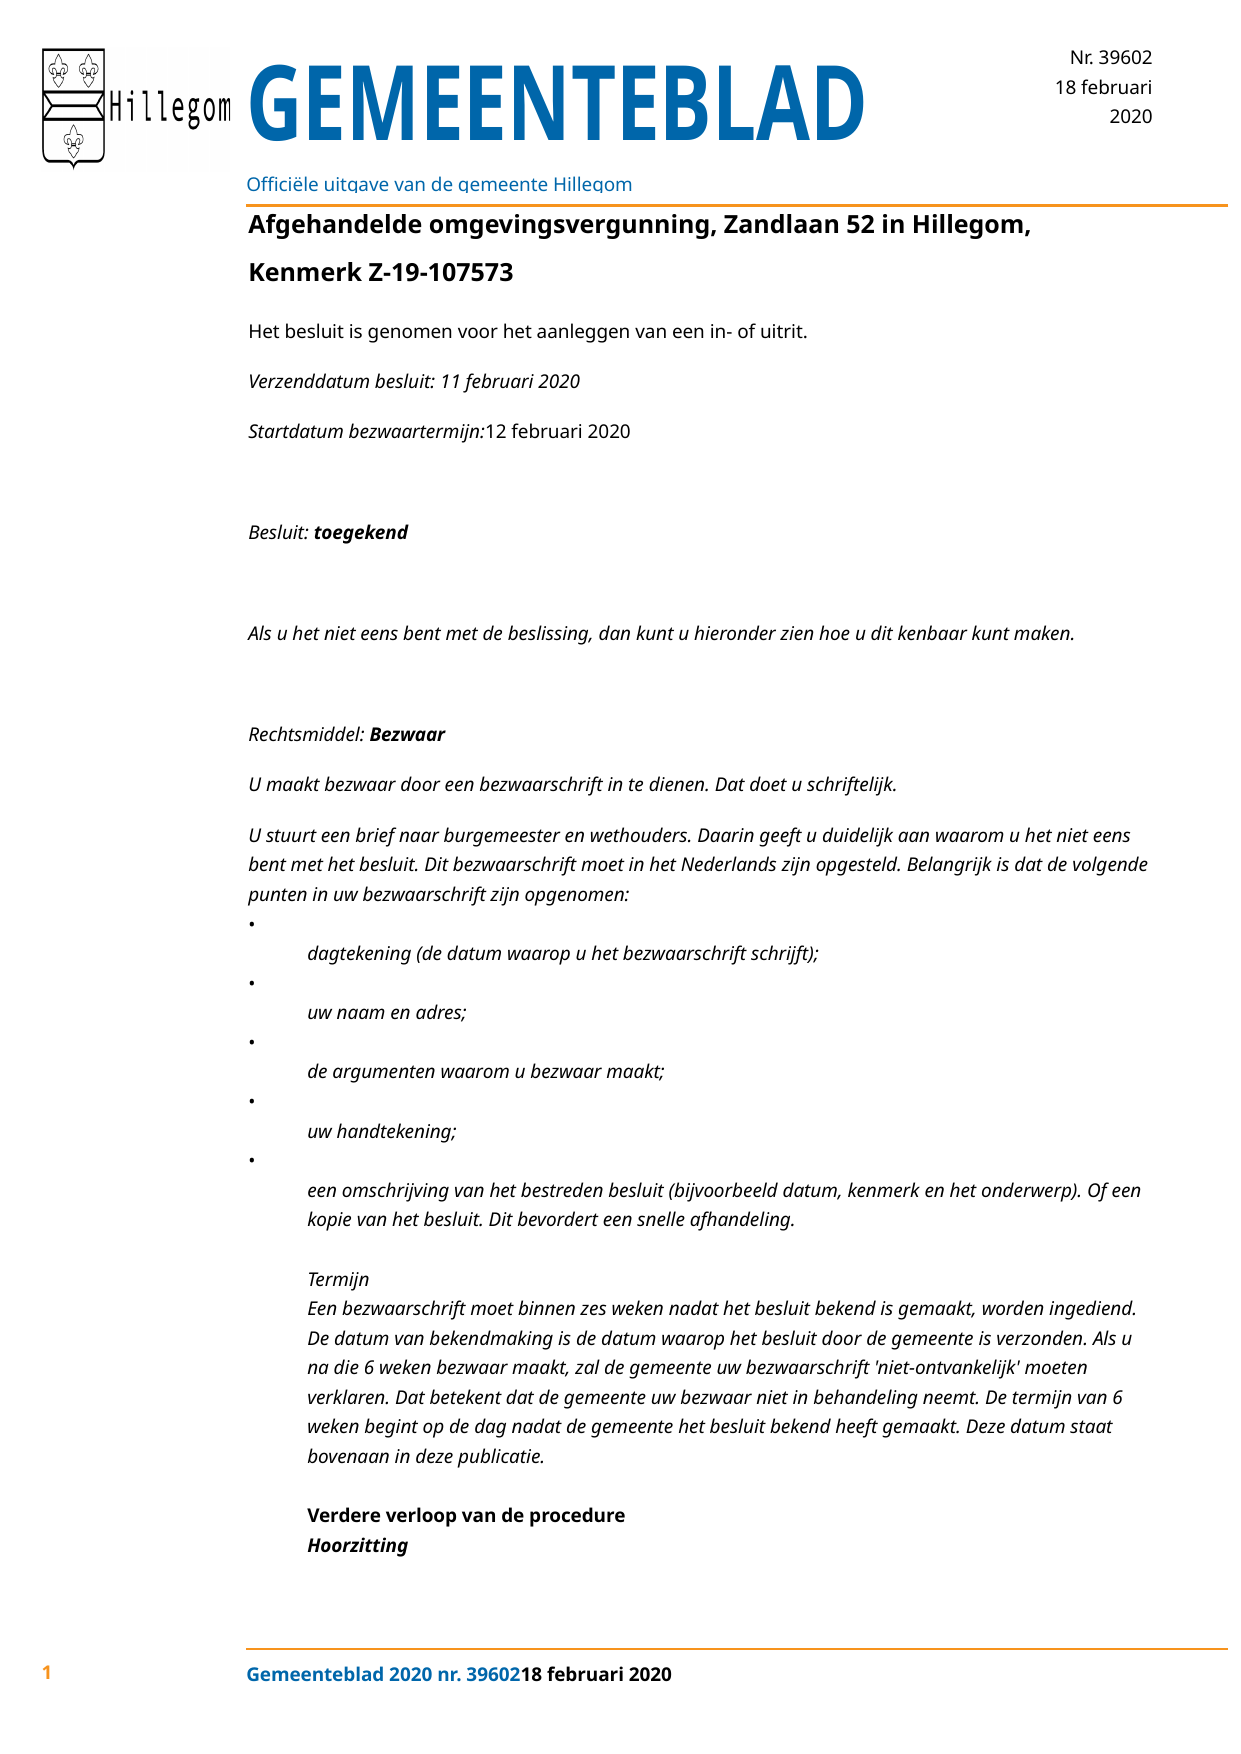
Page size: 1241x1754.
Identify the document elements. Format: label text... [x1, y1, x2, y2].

list Een bezwaarschrift moet binnen zes weken nadat het besluit bekend is gemaakt, worden ingediend. De datum van bekendmaking is de datum waarop het besluit door de gemeente is verzonden. Als u na die 6 weken bezwaar maakt, zal de gemeente uw bezwaarschrift 'niet-ontvankelijk' moeten verklaren. Dat betekent dat de gemeente uw bezwaar niet in behandeling neemt. De termijn van 6 weken begint op de dag nadat de gemeente het besluit bekend heeft gemaakt. Deze datum staat bovenaan in deze publicatie. [248, 1295, 1152, 1469]
text U stuurt een brief naar burgemeester en wethouders. Daarin geeft u duidelijk aan waarom u het niet eens bent met het besluit. Dit bezwaarschrift moet in het Nederlands zijn opgesteld. Belangrijk is dat de volgende punten in uw bezwaarschrift zijn opgenomen: [248, 822, 1152, 907]
text Het besluit is genomen voor het aanleggen van een in- of uitrit. [248, 318, 1152, 344]
list een omschrijving van het bestreden besluit (bijvoorbeeld datum, kenmerk en het onderwerp). Of een kopie van het besluit. Dit bevordert een snelle afhandeling. [248, 1177, 1152, 1232]
text U maakt bezwaar door een bezwaarschrift in te dienen. Dat doet u schriftelijk. [248, 772, 1152, 797]
list de argumenten waarom u bezwaar maakt; [248, 1059, 1152, 1084]
list dagtekening (de datum waarop u het bezwaarschrift schrijft); [248, 940, 1152, 966]
picture [41, 47, 231, 172]
text Verzenddatum besluit: 11 februari 2020 [248, 368, 1152, 394]
text Afgehandelde omgevingsvergunning, Zandlaan 52 in Hillegom, Kenmerk Z-19-107573 [248, 207, 1152, 288]
list Verdere verloop van de procedure [248, 1502, 1152, 1528]
text Besluit: toegekend [248, 519, 1152, 545]
list uw handtekening; [248, 1118, 1152, 1144]
text Als u het niet eens bent met de beslissing, dan kunt u hieronder zien hoe u dit kenbaar kunt maken. [248, 620, 1152, 646]
text Rechtsmiddel: Bezwaar [248, 721, 1152, 747]
list Termijn [248, 1266, 1152, 1292]
list uw naam en adres; [248, 999, 1152, 1025]
list Hoorzitting [248, 1532, 1152, 1558]
text Startdatum bezwaartermijn:12 februari 2020 [248, 419, 1152, 444]
